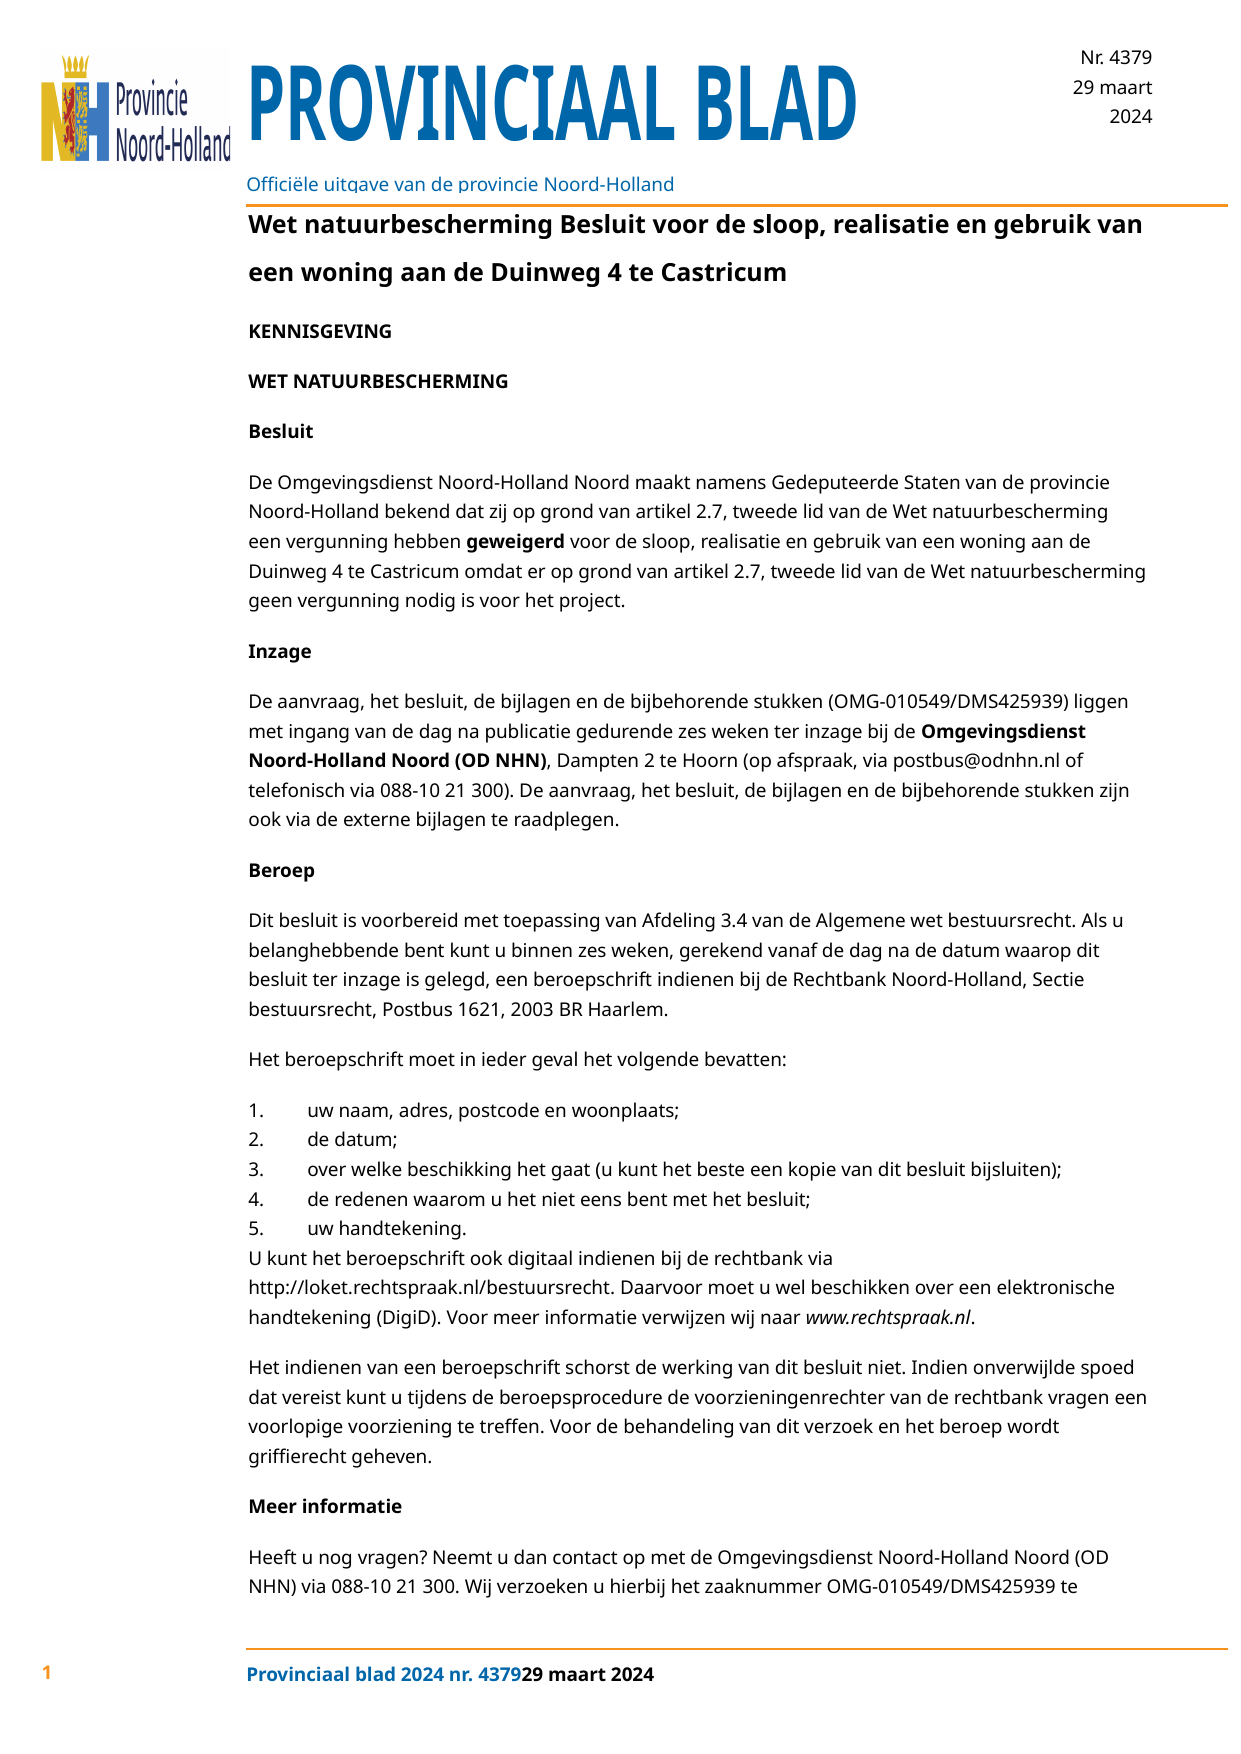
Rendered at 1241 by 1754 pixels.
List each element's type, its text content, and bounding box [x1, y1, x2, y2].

text KENNISGEVING [248, 318, 1152, 344]
text De aanvraag, het besluit, de bijlagen en de bijbehorende stukken (OMG-010549/DMS425939) liggen met ingang van de dag na publicatie gedurende zes weken ter inzage bij de Omgevingsdienst Noord-Holland Noord (OD NHN), Dampten 2 te Hoorn (op afspraak, via postbus@odnhn.nl of telefonisch via 088-10 21 300). De aanvraag, het besluit, de bijlagen en de bijbehorende stukken zijn ook via de externe bijlagen te raadplegen. [248, 688, 1152, 832]
text Wet natuurbescherming Besluit voor de sloop, realisatie en gebruik van een woning aan de Duinweg 4 te Castricum [248, 207, 1152, 288]
list de redenen waarom u het niet eens bent met het besluit; [248, 1186, 1152, 1212]
list uw naam, adres, postcode en woonplaats; [248, 1097, 1152, 1123]
text Meer informatie [248, 1494, 1152, 1519]
text Besluit [248, 419, 1152, 444]
list de datum; [248, 1127, 1152, 1152]
text U kunt het beroepschrift ook digitaal indienen bij de rechtbank via http://loket.rechtspraak.nl/bestuursrecht. Daarvoor moet u wel beschikken over een elektronische handtekening (DigiD). Voor meer informatie verwijzen wij naar www.rechtspraak.nl. [248, 1245, 1152, 1330]
text De Omgevingsdienst Noord-Holland Noord maakt namens Gedeputeerde Staten van de provincie Noord-Holland bekend dat zij op grond van artikel 2.7, tweede lid van de Wet natuurbescherming een vergunning hebben geweigerd voor de sloop, realisatie en gebruik van een woning aan de Duinweg 4 te Castricum omdat er op grond van artikel 2.7, tweede lid van de Wet natuurbescherming geen vergunning nodig is voor het project. [248, 469, 1152, 613]
text Het indienen van een beroepschrift schorst de werking van dit besluit niet. Indien onverwijlde spoed dat vereist kunt u tijdens de beroepsprocedure de voorzieningenrechter van de rechtbank vragen een voorlopige voorziening te treffen. Voor de behandeling van dit verzoek en het beroep wordt griffierecht geheven. [248, 1354, 1152, 1469]
text Het beroepschrift moet in ieder geval het volgende bevatten: [248, 1047, 1152, 1072]
text Inzage [248, 638, 1152, 664]
picture [41, 47, 231, 172]
text Dit besluit is voorbereid met toepassing van Afdeling 3.4 van de Algemene wet bestuursrecht. Als u belanghebbende bent kunt u binnen zes weken, gerekend vanaf de dag na de datum waarop dit besluit ter inzage is gelegd, een beroepschrift indienen bij de Rechtbank Noord-Holland, Sectie bestuursrecht, Postbus 1621, 2003 BR Haarlem. [248, 907, 1152, 1022]
list over welke beschikking het gaat (u kunt het beste een kopie van dit besluit bijsluiten); [248, 1156, 1152, 1182]
text Beroep [248, 857, 1152, 883]
text Heeft u nog vragen? Neemt u dan contact op met de Omgevingsdienst Noord-Holland Noord (OD NHN) via 088-10 21 300. Wij verzoeken u hierbij het zaaknummer OMG-010549/DMS425939 te [248, 1544, 1152, 1599]
text WET NATUURBESCHERMING [248, 368, 1152, 394]
list uw handtekening. [248, 1215, 1152, 1241]
